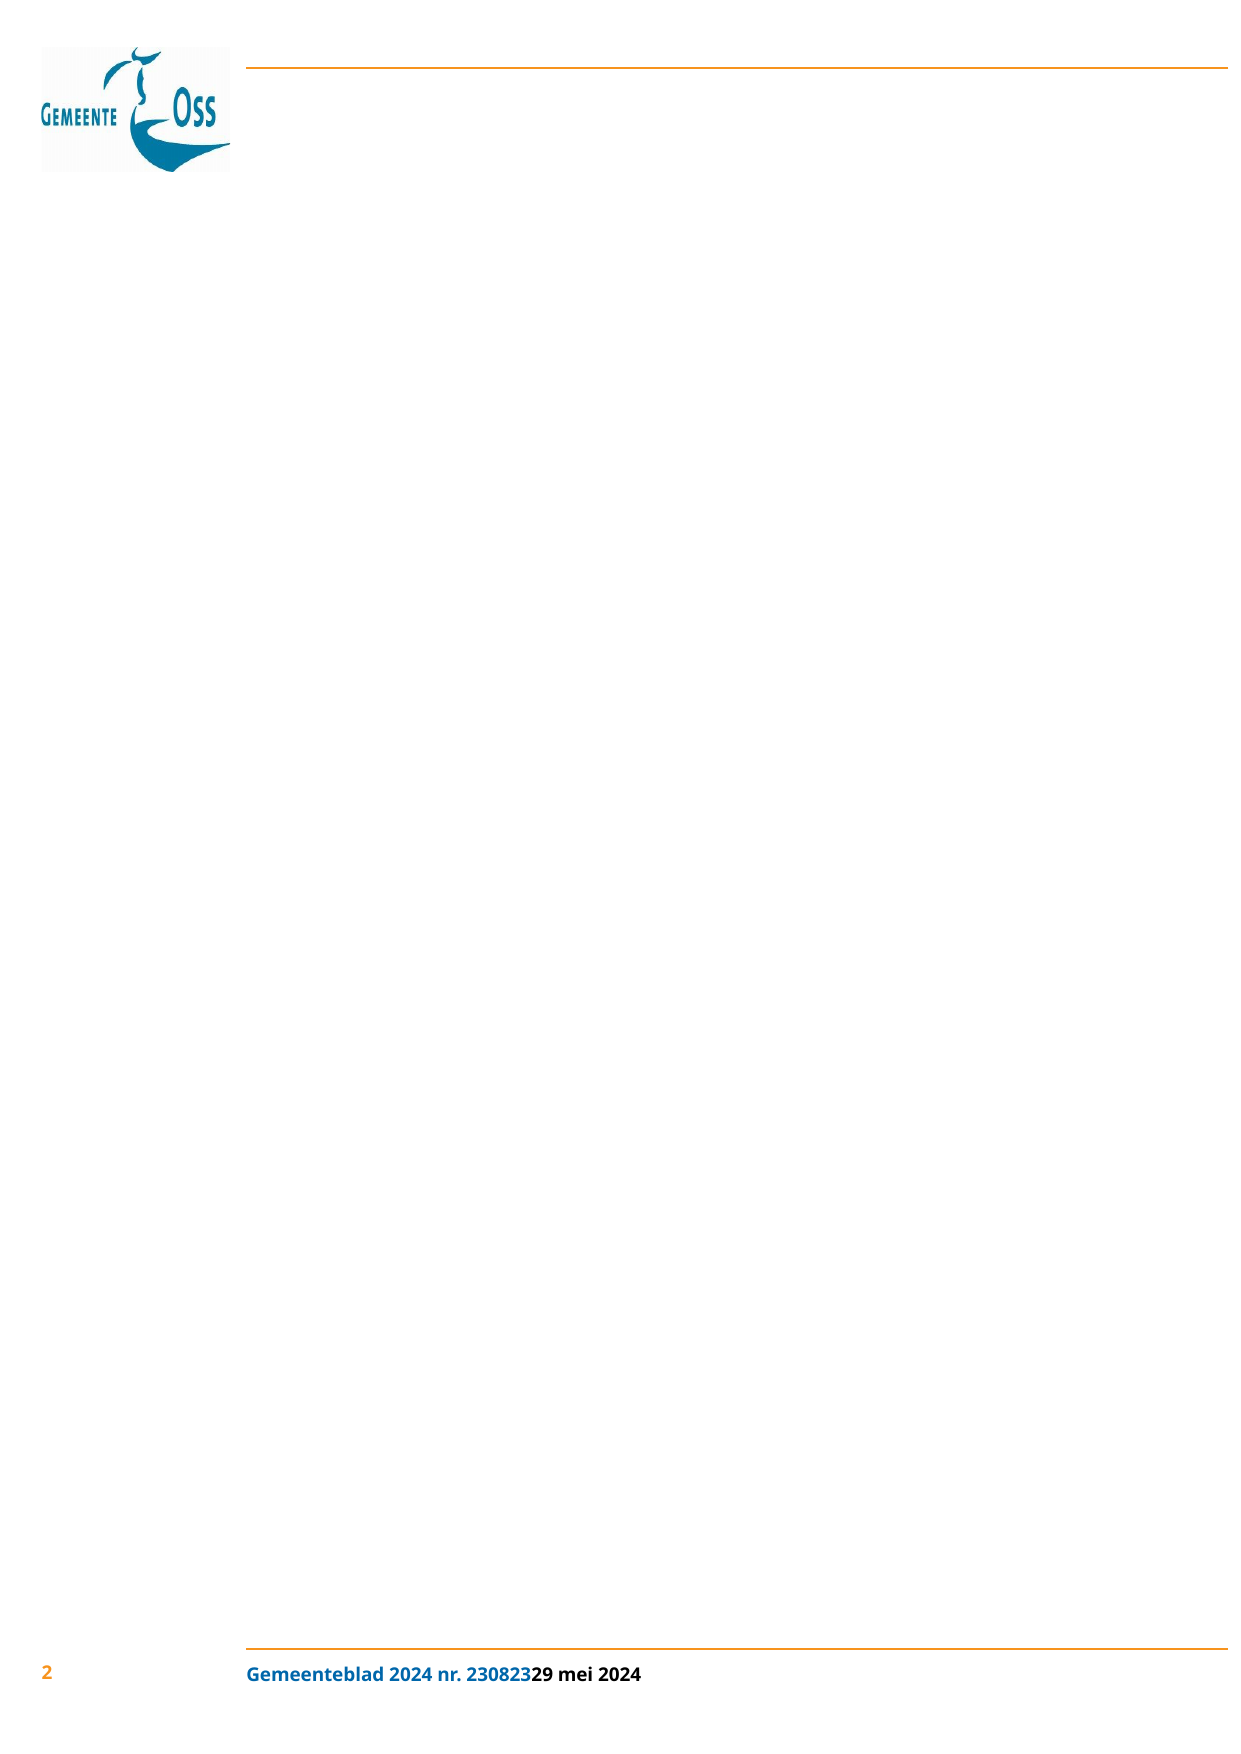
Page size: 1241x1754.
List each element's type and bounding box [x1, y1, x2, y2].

picture [41, 47, 231, 172]
